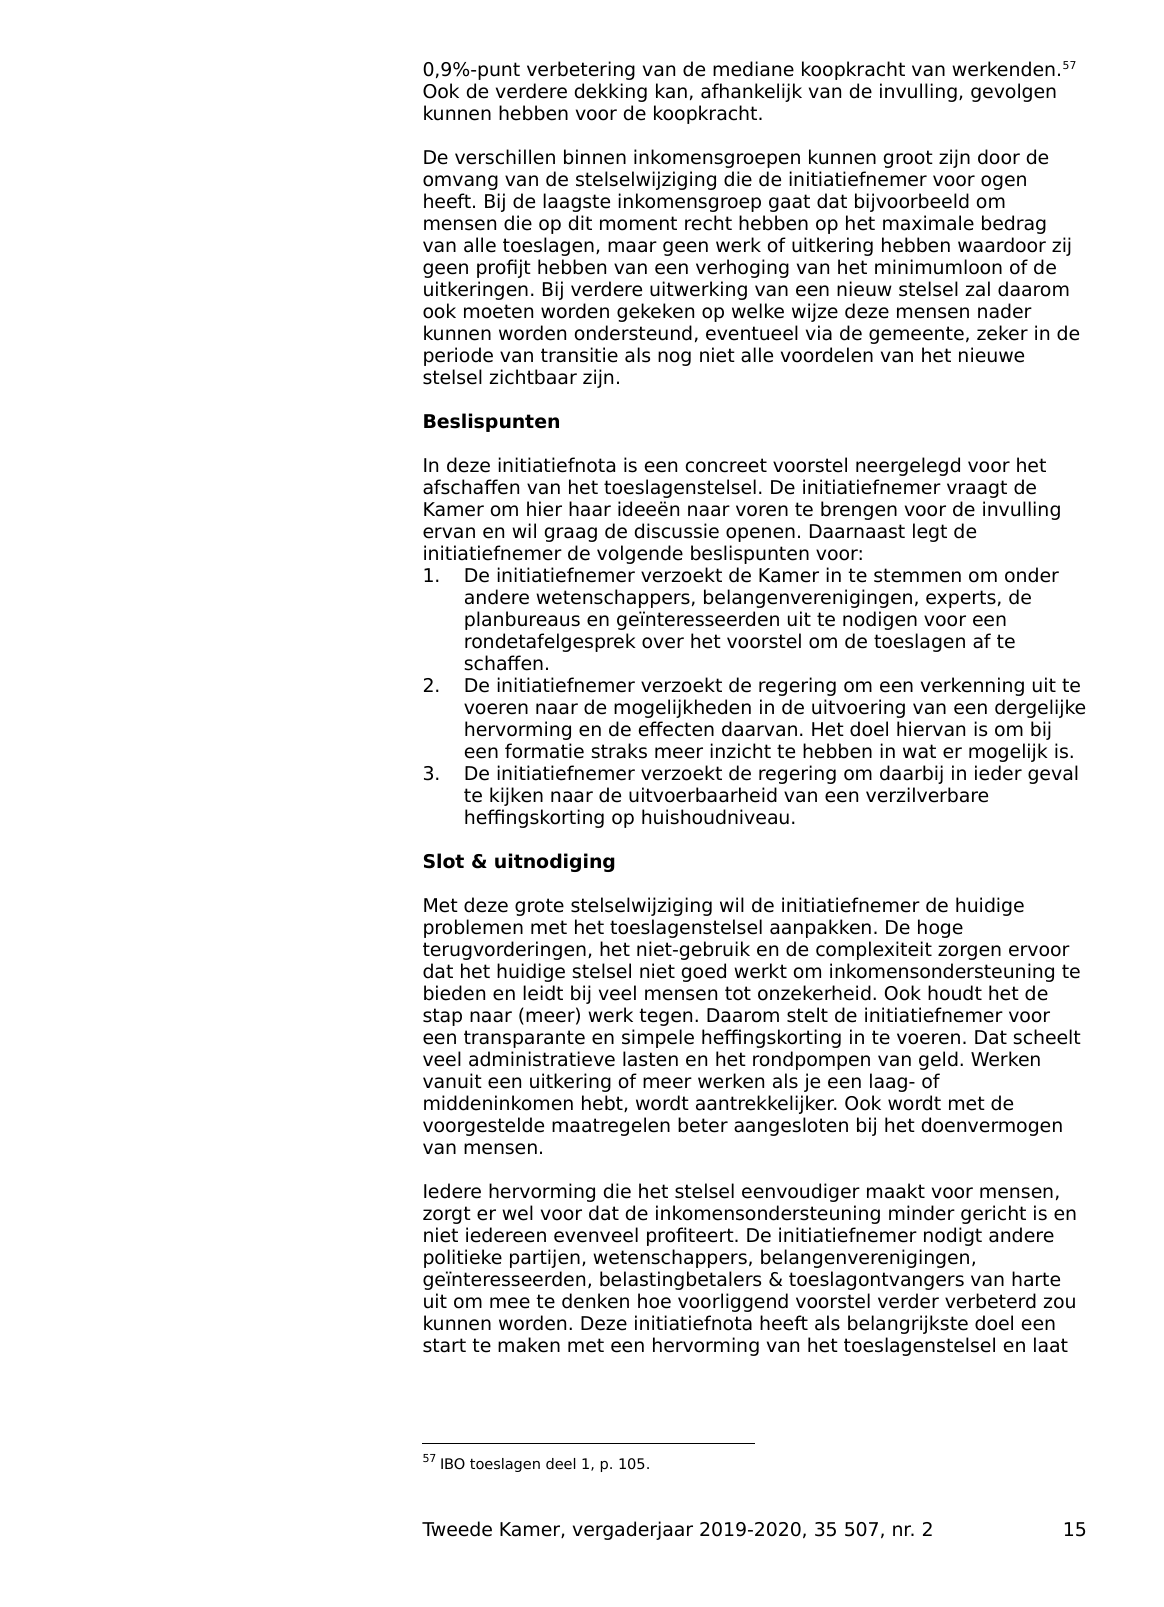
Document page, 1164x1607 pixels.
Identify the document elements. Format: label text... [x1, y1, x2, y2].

text 3. De initiatiefnemer verzoekt de regering om daarbij in ieder geval te kijken naar de uitvoerbaarheid van een verzilverbare heffingskorting op huishoudniveau. [422, 763, 1087, 829]
text 2. De initiatiefnemer verzoekt de regering om een verkenning uit te voeren naar de mogelijkheden in de uitvoering van een dergelijke hervorming en de effecten daarvan. Het doel hiervan is om bij een formatie straks meer inzicht te hebben in wat er mogelijk is. [422, 675, 1087, 763]
text Iedere hervorming die het stelsel eenvoudiger maakt voor mensen, zorgt er wel voor dat de inkomensondersteuning minder gericht is en niet iedereen evenveel profiteert. De initiatiefnemer nodigt andere politieke partijen, wetenschappers, belangenverenigingen, geïnteresseerden, belastingbetalers & toeslagontvangers van harte uit om mee te denken hoe voorliggend voorstel verder verbeterd zou kunnen worden. Deze initiatiefnota heeft als belangrijkste doel een start te maken met een hervorming van het toeslagenstelsel en laat [422, 1181, 1087, 1357]
subtitle Slot & uitnodiging [422, 851, 1087, 873]
text 1. De initiatiefnemer verzoekt de Kamer in te stemmen om onder andere wetenschappers, belangenverenigingen, experts, de planbureaus en geïnteresseerden uit te nodigen voor een rondetafelgesprek over het voorstel om de toeslagen af te schaffen. [422, 565, 1087, 675]
text In deze initiatiefnota is een concreet voorstel neergelegd voor het afschaffen van het toeslagenstelsel. De initiatiefnemer vraagt de Kamer om hier haar ideeën naar voren te brengen voor de invulling ervan en wil graag de discussie openen. Daarnaast legt de initiatiefnemer de volgende beslispunten voor: [422, 455, 1087, 565]
text 0,9%-punt verbetering van de mediane koopkracht van werkenden. Ook de verdere dekking kan, afhankelijk van de invulling, gevolgen kunnen hebben voor de koopkracht. [422, 59, 1087, 125]
text IBO toeslagen deel 1, p. 105. [422, 1452, 1087, 1474]
text Met deze grote stelselwijziging wil de initiatiefnemer de huidige problemen met het toeslagenstelsel aanpakken. De hoge terugvorderingen, het niet-gebruik en de complexiteit zorgen ervoor dat het huidige stelsel niet goed werkt om inkomensondersteuning te bieden en leidt bij veel mensen tot onzekerheid. Ook houdt het de stap naar (meer) werk tegen. Daarom stelt de initiatiefnemer voor een transparante en simpele heffingskorting in te voeren. Dat scheelt veel administratieve lasten en het rondpompen van geld. Werken vanuit een uitkering of meer werken als je een laag- of middeninkomen hebt, wordt aantrekkelijker. Ook wordt met de voorgestelde maatregelen beter aangesloten bij het doenvermogen van mensen. [422, 895, 1087, 1159]
subtitle Beslispunten [422, 411, 1087, 433]
text De verschillen binnen inkomensgroepen kunnen groot zijn door de omvang van de stelselwijziging die de initiatiefnemer voor ogen heeft. Bij de laagste inkomensgroep gaat dat bijvoorbeeld om mensen die op dit moment recht hebben op het maximale bedrag van alle toeslagen, maar geen werk of uitkering hebben waardoor zij geen profijt hebben van een verhoging van het minimumloon of de uitkeringen. Bij verdere uitwerking van een nieuw stelsel zal daarom ook moeten worden gekeken op welke wijze deze mensen nader kunnen worden ondersteund, eventueel via de gemeente, zeker in de periode van transitie als nog niet alle voordelen van het nieuwe stelsel zichtbaar zijn. [422, 147, 1087, 389]
